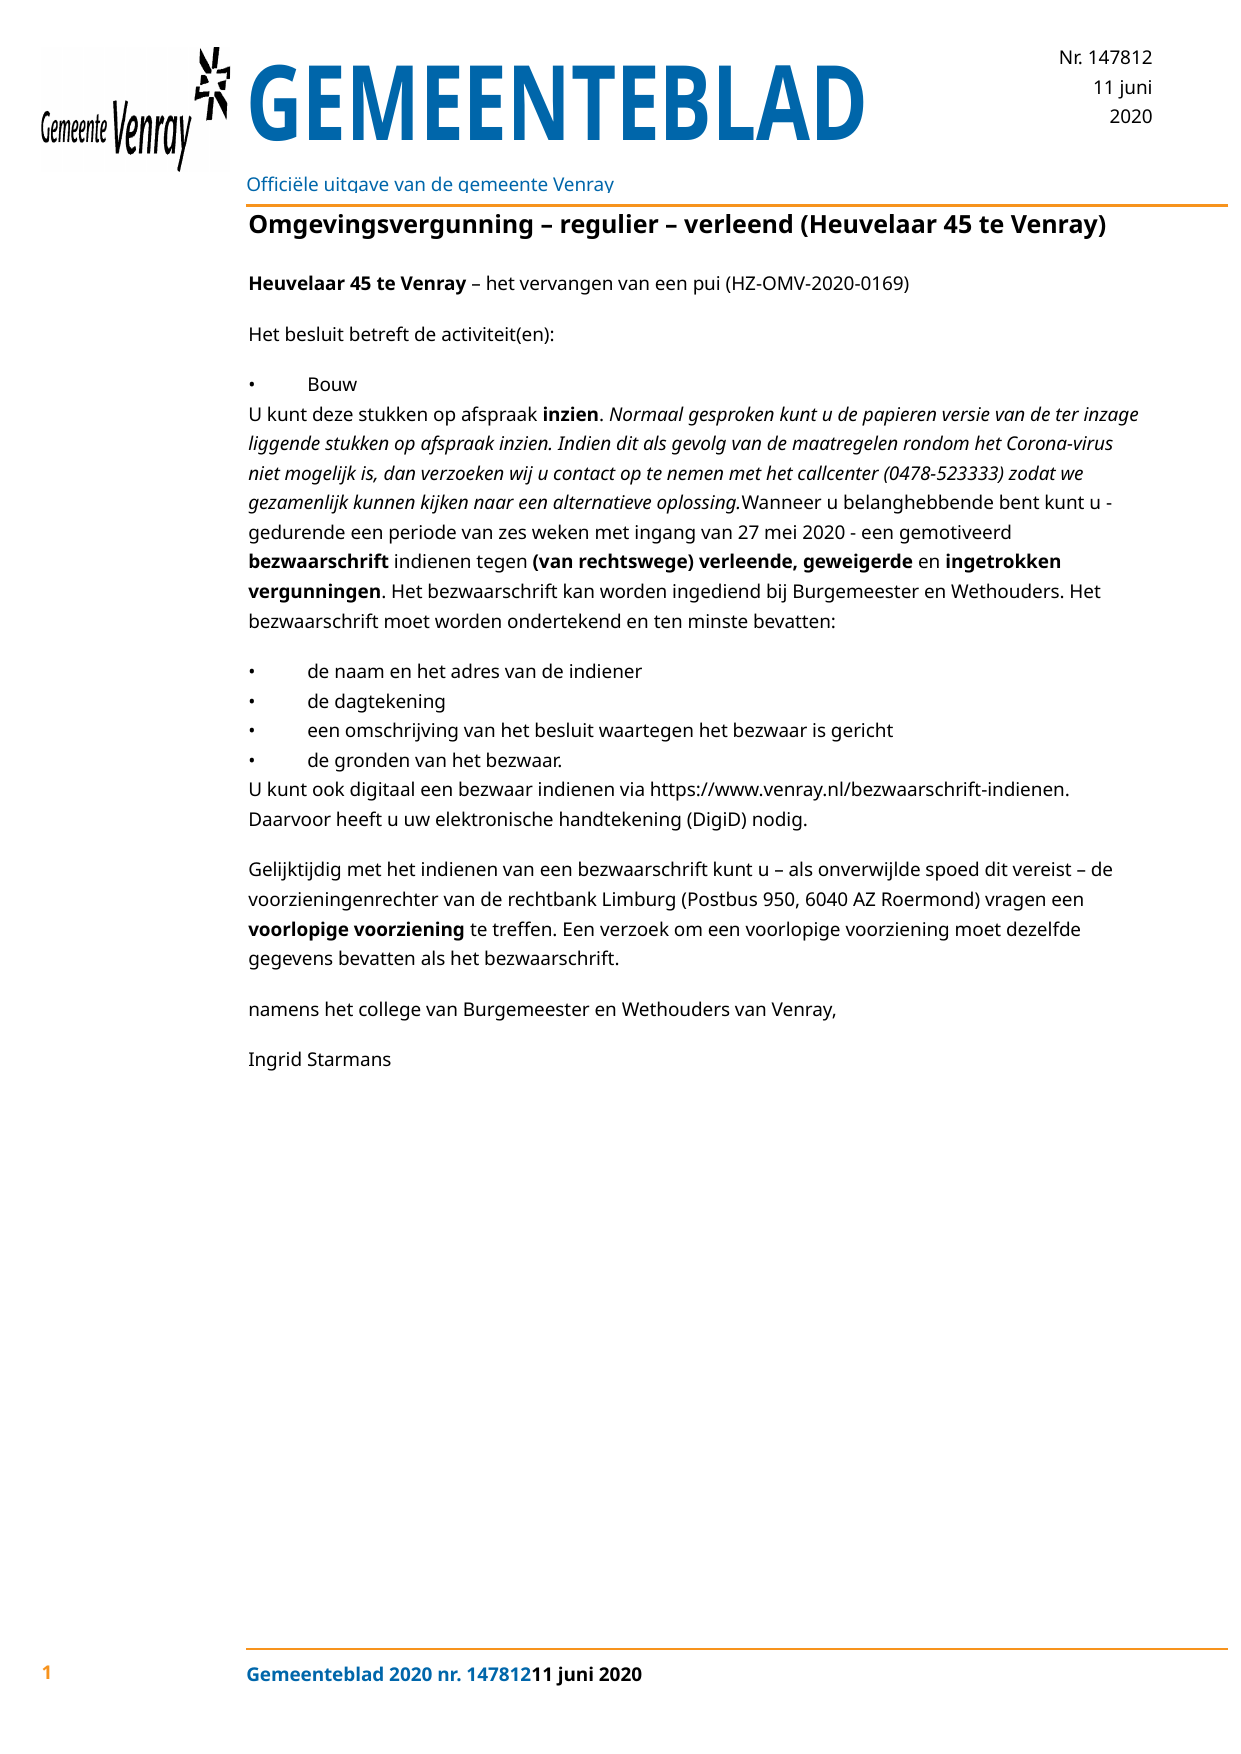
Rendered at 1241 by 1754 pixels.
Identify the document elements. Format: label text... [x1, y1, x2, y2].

list de naam en het adres van de indiener [248, 658, 1152, 684]
list de gronden van het bezwaar. [248, 747, 1152, 773]
list een omschrijving van het besluit waartegen het bezwaar is gericht [248, 717, 1152, 743]
text namens het college van Burgemeester en Wethouders van Venray, [248, 996, 1152, 1021]
text Omgevingsvergunning – regulier – verleend (Heuvelaar 45 te Venray) [248, 207, 1152, 241]
text U kunt deze stukken op afspraak inzien. Normaal gesproken kunt u de papieren versie van de ter inzage liggende stukken op afspraak inzien. Indien dit als gevolg van de maatregelen rondom het Corona-virus niet mogelijk is, dan verzoeken wij u contact op te nemen met het callcenter (0478-523333) zodat we gezamenlijk kunnen kijken naar een alternatieve oplossing.Wanneer u belanghebbende bent kunt u - gedurende een periode van zes weken met ingang van 27 mei 2020 - een gemotiveerd bezwaarschrift indienen tegen (van rechtswege) verleende, geweigerde en ingetrokken vergunningen. Het bezwaarschrift kan worden ingediend bij Burgemeester en Wethouders. Het bezwaarschrift moet worden ondertekend en ten minste bevatten: [248, 401, 1152, 633]
list Bouw [248, 371, 1152, 397]
text Het besluit betreft de activiteit(en): [248, 321, 1152, 346]
text Gelijktijdig met het indienen van een bezwaarschrift kunt u – als onverwijlde spoed dit vereist – de voorzieningenrechter van de rechtbank Limburg (Postbus 950, 6040 AZ Roermond) vragen een voorlopige voorziening te treffen. Een verzoek om een voorlopige voorziening moet dezelfde gegevens bevatten als het bezwaarschrift. [248, 857, 1152, 971]
text Heuvelaar 45 te Venray – het vervangen van een pui (HZ-OMV-2020-0169) [248, 270, 1152, 296]
list de dagtekening [248, 688, 1152, 713]
picture [41, 47, 231, 172]
text U kunt ook digitaal een bezwaar indienen via https://www.venray.nl/bezwaarschrift-indienen. Daarvoor heeft u uw elektronische handtekening (DigiD) nodig. [248, 777, 1152, 832]
text Ingrid Starmans [248, 1046, 1152, 1072]
